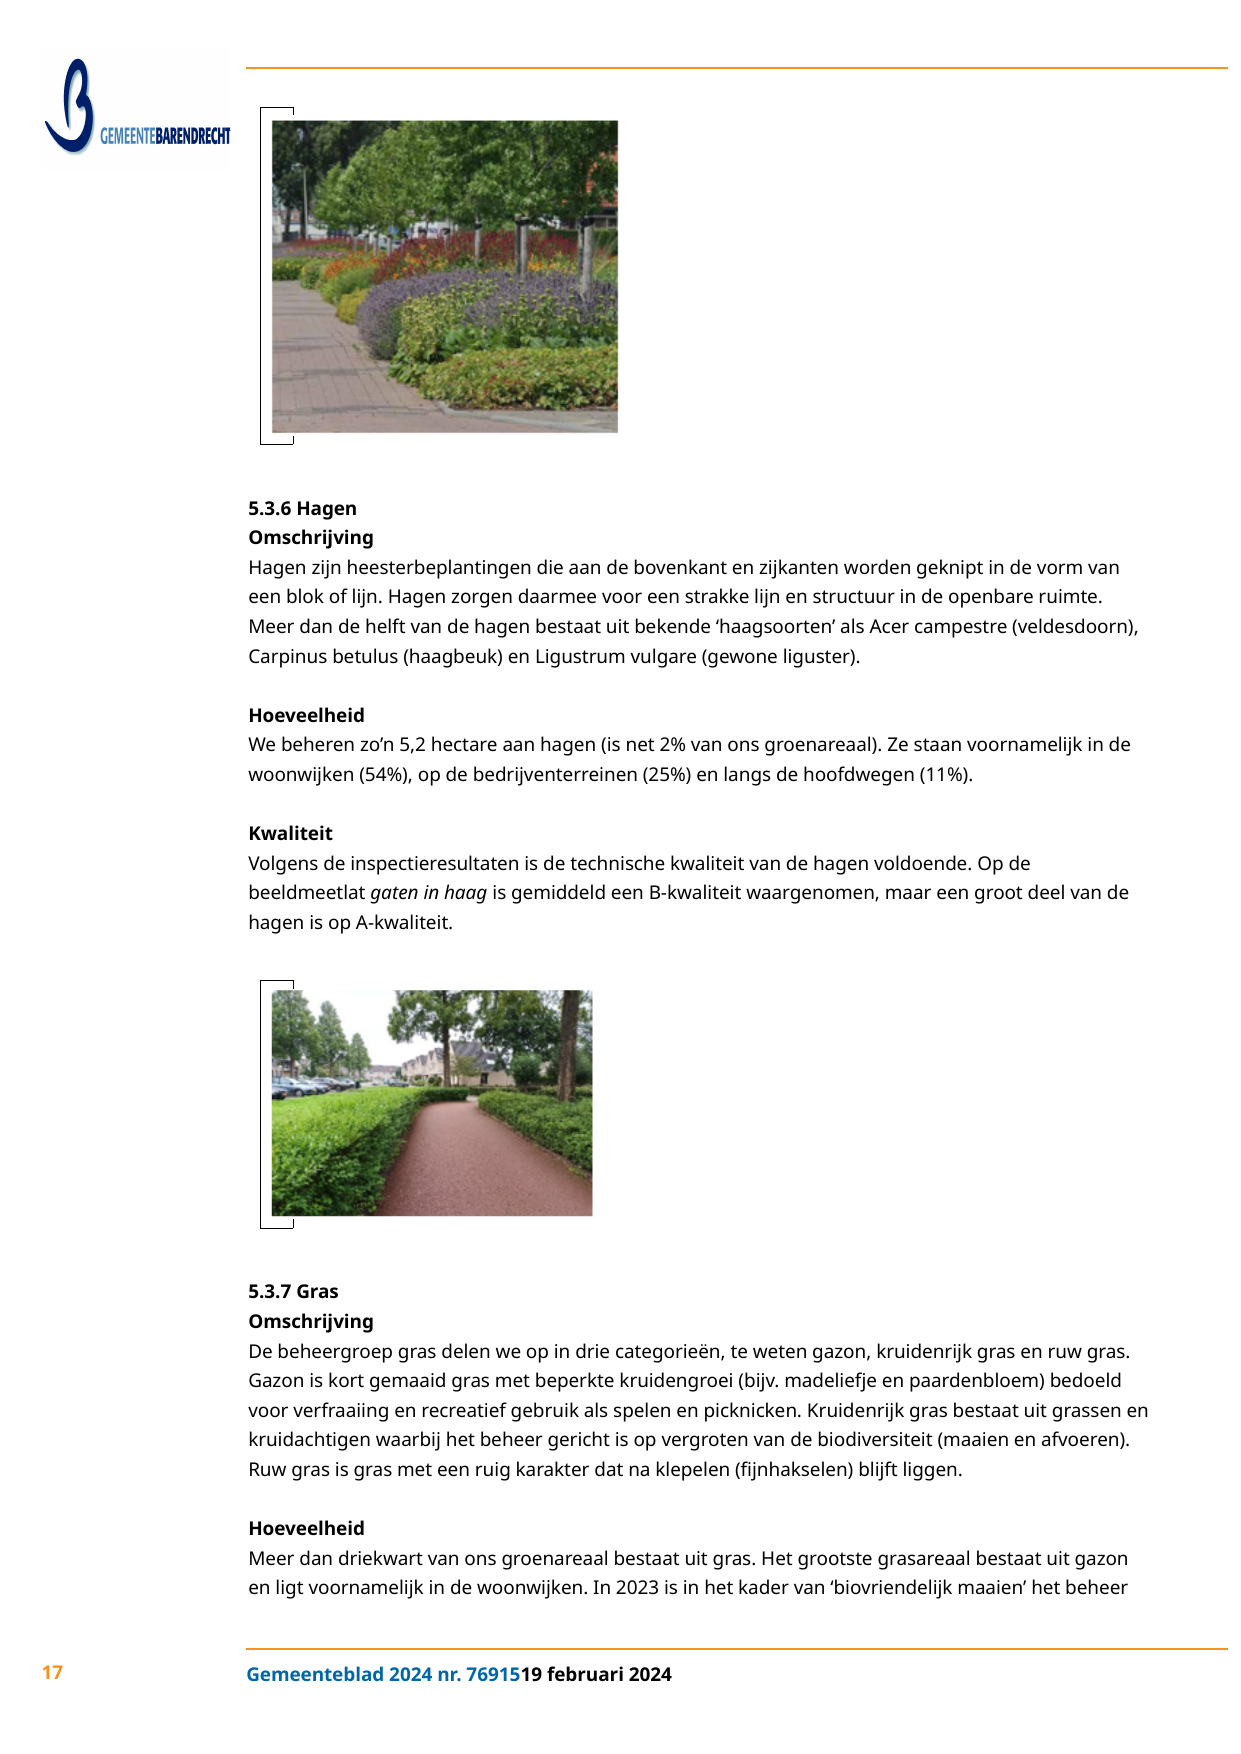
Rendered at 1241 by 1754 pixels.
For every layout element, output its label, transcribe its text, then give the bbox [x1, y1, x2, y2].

text Hagen zijn heesterbeplantingen die aan de bovenkant en zijkanten worden geknipt in de vorm van een blok of lijn. Hagen zorgen daarmee voor een strakke lijn en structuur in de openbare ruimte. Meer dan de helft van de hagen bestaat uit bekende ‘haagsoorten’ als Acer campestre (veldesdoorn), Carpinus betulus (haagbeuk) en Ligustrum vulgare (gewone liguster). [248, 554, 1152, 669]
text Meer dan driekwart van ons groenareaal bestaat uit gras. Het grootste grasareaal bestaat uit gazon en ligt voornamelijk in de woonwijken. In 2023 is in het kader van ‘biovriendelijk maaien’ het beheer [248, 1545, 1152, 1600]
text Omschrijving [248, 1308, 1152, 1334]
picture [268, 989, 594, 1219]
text Hoeveelheid [248, 1515, 1152, 1541]
text 5.3.7 Gras [248, 1279, 1152, 1304]
picture [41, 47, 231, 172]
picture [268, 115, 624, 436]
text Hoeveelheid [248, 702, 1152, 728]
text De beheergroep gras delen we op in drie categorieën, te weten gazon, kruidenrijk gras en ruw gras. Gazon is kort gemaaid gras met beperkte kruidengroei (bijv. madeliefje en paardenbloem) bedoeld voor verfraaiing en recreatief gebruik als spelen en picknicken. Kruidenrijk gras bestaat uit grassen en kruidachtigen waarbij het beheer gericht is op vergroten van de biodiversiteit (maaien en afvoeren). Ruw gras is gras met een ruig karakter dat na klepelen (fijnhakselen) blijft liggen. [248, 1338, 1152, 1482]
text 5.3.6 Hagen [248, 495, 1152, 521]
text Omschrijving [248, 524, 1152, 550]
text We beheren zo’n 5,2 hectare aan hagen (is net 2% van ons groenareaal). Ze staan voornamelijk in de woonwijken (54%), op de bedrijventerreinen (25%) en langs de hoofdwegen (11%). [248, 732, 1152, 787]
text Volgens de inspectieresultaten is de technische kwaliteit van de hagen voldoende. Op de beeldmeetlat gaten in haag is gemiddeld een B-kwaliteit waargenomen, maar een groot deel van de hagen is op A-kwaliteit. [248, 850, 1152, 935]
text Kwaliteit [248, 820, 1152, 846]
